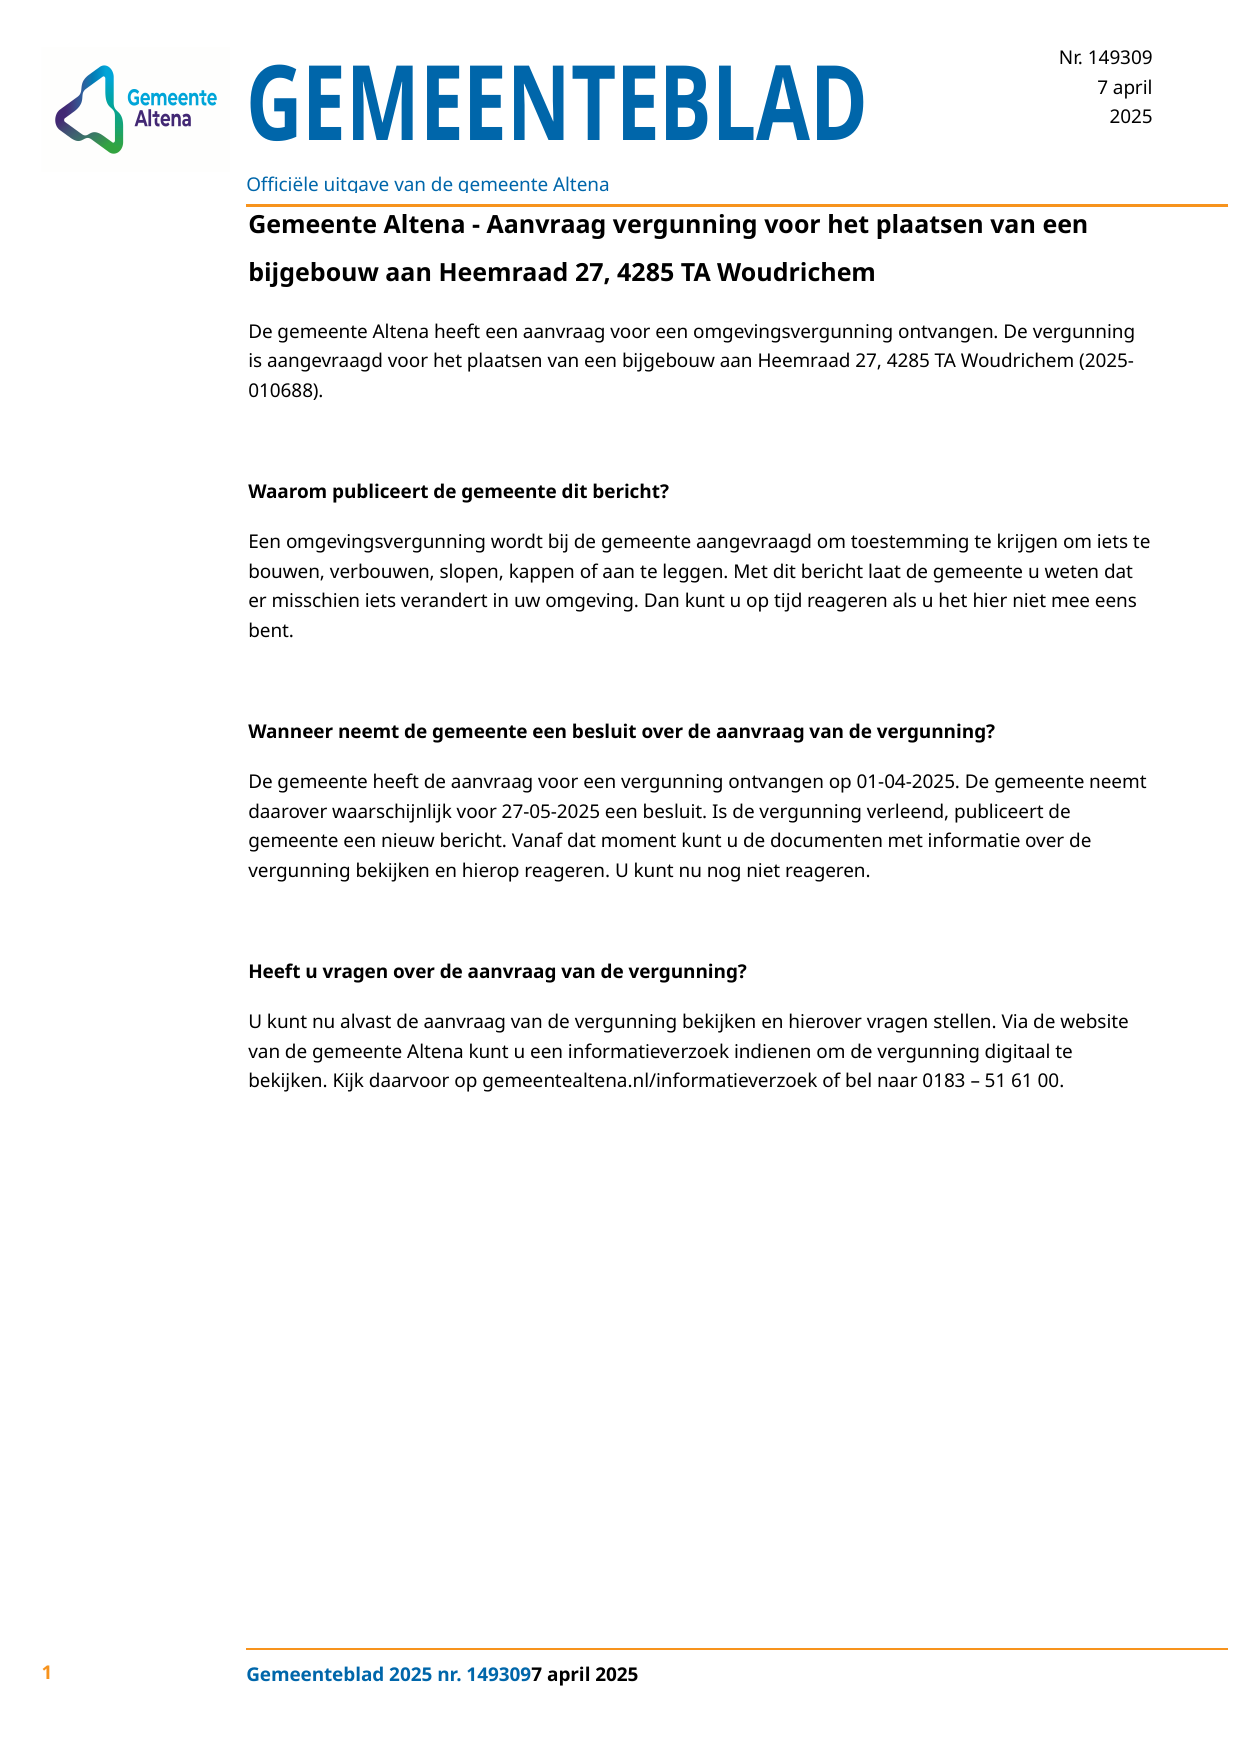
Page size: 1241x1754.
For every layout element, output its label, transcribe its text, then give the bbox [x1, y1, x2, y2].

text Gemeente Altena - Aanvraag vergunning voor het plaatsen van een bijgebouw aan Heemraad 27, 4285 TA Woudrichem [248, 207, 1152, 288]
text U kunt nu alvast de aanvraag van de vergunning bekijken en hierover vragen stellen. Via de website van de gemeente Altena kunt u een informatieverzoek indienen om de vergunning digitaal te bekijken. Kijk daarvoor op gemeentealtena.nl/informatieverzoek of bel naar 0183 – 51 61 00. [248, 1008, 1152, 1093]
text Wanneer neemt de gemeente een besluit over de aanvraag van de vergunning? [248, 718, 1152, 744]
picture [41, 47, 231, 172]
text De gemeente Altena heeft een aanvraag voor een omgevingsvergunning ontvangen. De vergunning is aangevraagd voor het plaatsen van een bijgebouw aan Heemraad 27, 4285 TA Woudrichem (2025-010688). [248, 318, 1152, 403]
text De gemeente heeft de aanvraag voor een vergunning ontvangen op 01-04-2025. De gemeente neemt daarover waarschijnlijk voor 27-05-2025 een besluit. Is de vergunning verleend, publiceert de gemeente een nieuw bericht. Vanaf dat moment kunt u de documenten met informatie over de vergunning bekijken en hierop reageren. U kunt nu nog niet reageren. [248, 768, 1152, 883]
text Waarom publiceert de gemeente dit bericht? [248, 478, 1152, 504]
text Heeft u vragen over de aanvraag van de vergunning? [248, 958, 1152, 984]
text Een omgevingsvergunning wordt bij de gemeente aangevraagd om toestemming te krijgen om iets te bouwen, verbouwen, slopen, kappen of aan te leggen. Met dit bericht laat de gemeente u weten dat er misschien iets verandert in uw omgeving. Dan kunt u op tijd reageren als u het hier niet mee eens bent. [248, 528, 1152, 643]
